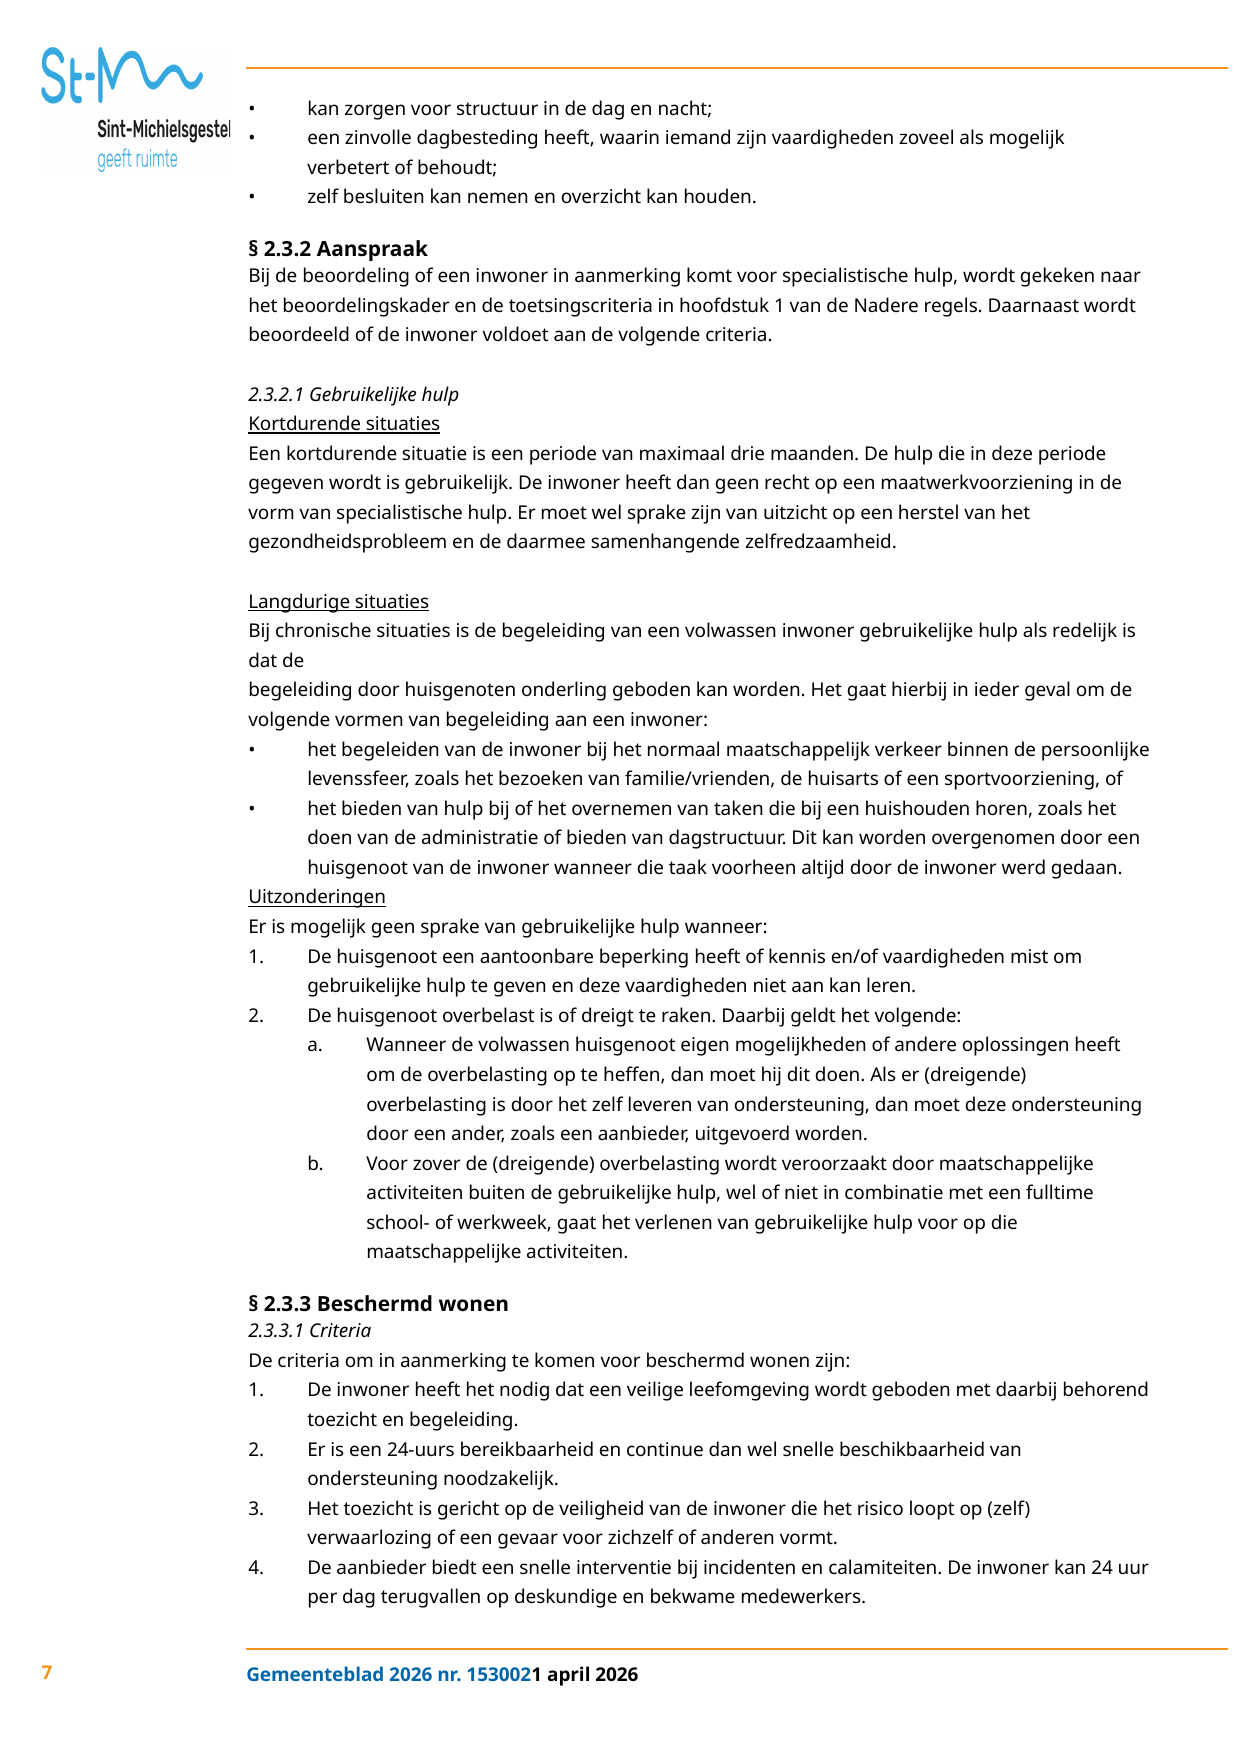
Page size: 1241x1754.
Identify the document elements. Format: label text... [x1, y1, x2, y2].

text Langdurige situaties [248, 588, 1152, 613]
text § 2.3.2 Aanspraak [248, 234, 1152, 262]
list Het toezicht is gericht op de veiligheid van de inwoner die het risico loopt op (zelf) verwaarlozing of een gevaar voor zichzelf of anderen vormt. [248, 1495, 1152, 1550]
text Bij de beoordeling of een inwoner in aanmerking komt voor specialistische hulp, wordt gekeken naar het beoordelingskader en de toetsingscriteria in hoofdstuk 1 van de Nadere regels. Daarnaast wordt beoordeeld of de inwoner voldoet aan de volgende criteria. [248, 262, 1152, 347]
text 2.3.3.1 Criteria [248, 1317, 1152, 1343]
list Er is een 24-uurs bereikbaarheid en continue dan wel snelle beschikbaarheid van ondersteuning noodzakelijk. [248, 1436, 1152, 1491]
list Wanneer de volwassen huisgenoot eigen mogelijkheden of andere oplossingen heeft om de overbelasting op te heffen, dan moet hij dit doen. Als er (dreigende) overbelasting is door het zelf leveren van ondersteuning, dan moet deze ondersteuning door een ander, zoals een aanbieder, uitgevoerd worden. [307, 1032, 1152, 1146]
text Een kortdurende situatie is een periode van maximaal drie maanden. De hulp die in deze periode gegeven wordt is gebruikelijk. De inwoner heeft dan geen recht op een maatwerkvoorziening in de vorm van specialistische hulp. Er moet wel sprake zijn van uitzicht op een herstel van het gezondheidsprobleem en de daarmee samenhangende zelfredzaamheid. [248, 440, 1152, 554]
list De inwoner heeft het nodig dat een veilige leefomgeving wordt geboden met daarbij behorend toezicht en begeleiding. [248, 1377, 1152, 1432]
text § 2.3.3 Beschermd wonen [248, 1289, 1152, 1317]
text Er is mogelijk geen sprake van gebruikelijke hulp wanneer: [248, 913, 1152, 939]
list het bieden van hulp bij of het overnemen van taken die bij een huishouden horen, zoals het doen van de administratie of bieden van dagstructuur. Dit kan worden overgenomen door een huisgenoot van de inwoner wanneer die taak voorheen altijd door de inwoner werd gedaan. [248, 795, 1152, 880]
list Voor zover de (dreigende) overbelasting wordt veroorzaakt door maatschappelijke activiteiten buiten de gebruikelijke hulp, wel of niet in combinatie met een fulltime school- of werkweek, gaat het verlenen van gebruikelijke hulp voor op die maatschappelijke activiteiten. [307, 1150, 1152, 1264]
picture [41, 47, 231, 172]
text Uitzonderingen [248, 884, 1152, 909]
text 2.3.2.1 Gebruikelijke hulp [248, 381, 1152, 406]
list De aanbieder biedt een snelle interventie bij incidenten en calamiteiten. De inwoner kan 24 uur per dag terugvallen op deskundige en bekwame medewerkers. [248, 1554, 1152, 1609]
text Bij chronische situaties is de begeleiding van een volwassen inwoner gebruikelijke hulp als redelijk is dat de [248, 617, 1152, 673]
text De criteria om in aanmerking te komen voor beschermd wonen zijn: [248, 1347, 1152, 1373]
text Kortdurende situaties [248, 410, 1152, 436]
list zelf besluiten kan nemen en overzicht kan houden. [248, 183, 1152, 209]
list De huisgenoot een aantoonbare beperking heeft of kennis en/of vaardigheden mist om gebruikelijke hulp te geven en deze vaardigheden niet aan kan leren. [248, 943, 1152, 998]
list het begeleiden van de inwoner bij het normaal maatschappelijk verkeer binnen de persoonlijke levenssfeer, zoals het bezoeken van familie/vrienden, de huisarts of een sportvoorziening, of [248, 736, 1152, 791]
list een zinvolle dagbesteding heeft, waarin iemand zijn vaardigheden zoveel als mogelijk verbetert of behoudt; [248, 124, 1152, 180]
text begeleiding door huisgenoten onderling geboden kan worden. Het gaat hierbij in ieder geval om de volgende vormen van begeleiding aan een inwoner: [248, 677, 1152, 732]
list kan zorgen voor structuur in de dag en nacht; [248, 95, 1152, 121]
list De huisgenoot overbelast is of dreigt te raken. Daarbij geldt het volgende: [248, 1002, 1152, 1028]
